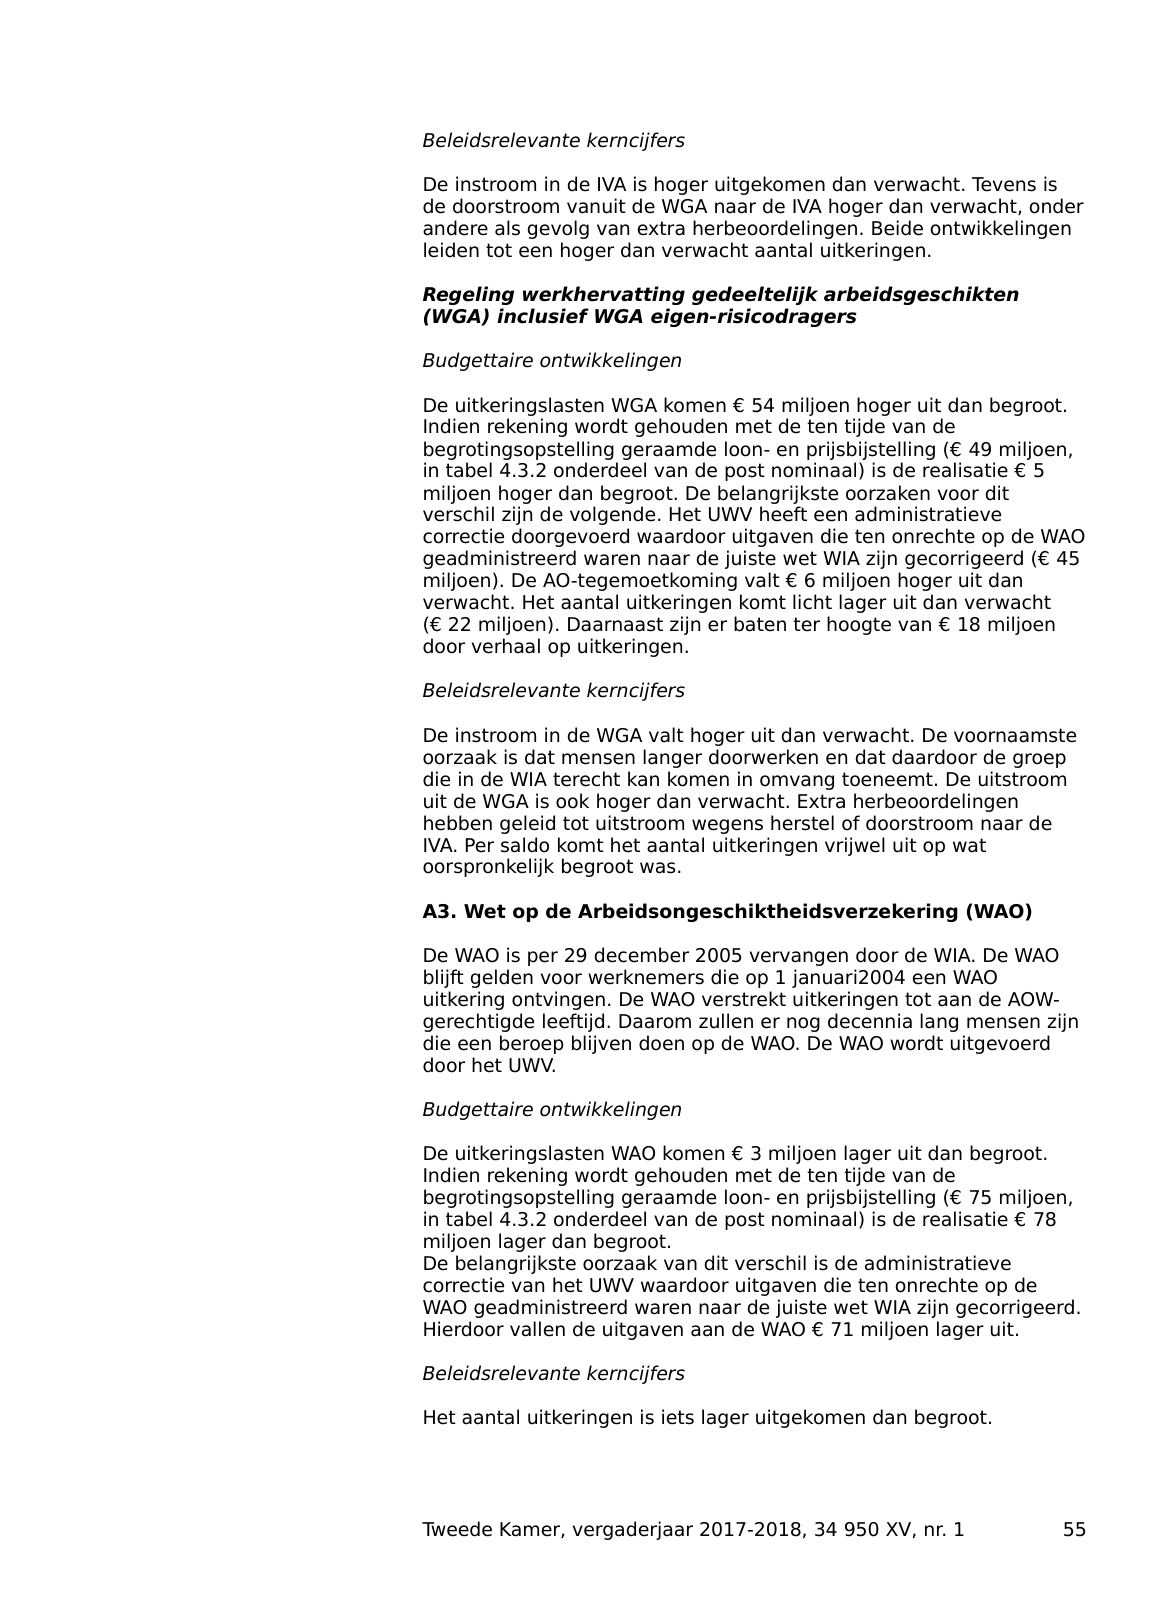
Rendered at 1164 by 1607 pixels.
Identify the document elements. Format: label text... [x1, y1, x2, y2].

text De uitkeringslasten WGA komen € 54 miljoen hoger uit dan begroot. Indien rekening wordt gehouden met de ten tijde van de begrotingsopstelling geraamde loon- en prijsbijstelling (€ 49 miljoen, in tabel 4.3.2 onderdeel van de post nominaal) is de realisatie € 5 miljoen hoger dan begroot. De belangrijkste oorzaken voor dit verschil zijn de volgende. Het UWV heeft een administratieve correctie doorgevoerd waardoor uitgaven die ten onrechte op de WAO geadministreerd waren naar de juiste wet WIA zijn gecorrigeerd (€ 45 miljoen). De AO-tegemoetkoming valt € 6 miljoen hoger uit dan verwacht. Het aantal uitkeringen komt licht lager uit dan verwacht (€ 22 miljoen). Daarnaast zijn er baten ter hoogte van € 18 miljoen door verhaal op uitkeringen. [422, 394, 1087, 658]
text De uitkeringslasten WAO komen € 3 miljoen lager uit dan begroot. Indien rekening wordt gehouden met de ten tijde van de begrotingsopstelling geraamde loon- en prijsbijstelling (€ 75 miljoen, in tabel 4.3.2 onderdeel van de post nominaal) is de realisatie € 78 miljoen lager dan begroot. [422, 1143, 1087, 1253]
subtitle Budgettaire ontwikkelingen [422, 1099, 1087, 1121]
subtitle Budgettaire ontwikkelingen [422, 350, 1087, 372]
text De instroom in de WGA valt hoger uit dan verwacht. De voornaamste oorzaak is dat mensen langer doorwerken en dat daardoor de groep die in de WIA terecht kan komen in omvang toeneemt. De uitstroom uit de WGA is ook hoger dan verwacht. Extra herbeoordelingen hebben geleid tot uitstroom wegens herstel of doorstroom naar de IVA. Per saldo komt het aantal uitkeringen vrijwel uit op wat oorspronkelijk begroot was. [422, 724, 1087, 878]
text De WAO is per 29 december 2005 vervangen door de WIA. De WAO blijft gelden voor werknemers die op 1 januari2004 een WAO uitkering ontvingen. De WAO verstrekt uitkeringen tot aan de AOW-gerechtigde leeftijd. Daarom zullen er nog decennia lang mensen zijn die een beroep blijven doen op de WAO. De WAO wordt uitgevoerd door het UWV. [422, 945, 1087, 1077]
subtitle A3. Wet op de Arbeidsongeschiktheidsverzekering (WAO) [422, 901, 1087, 923]
text De belangrijkste oorzaak van dit verschil is de administratieve correctie van het UWV waardoor uitgaven die ten onrechte op de WAO geadministreerd waren naar de juiste wet WIA zijn gecorrigeerd. Hierdoor vallen de uitgaven aan de WAO € 71 miljoen lager uit. [422, 1253, 1087, 1341]
subtitle Beleidsrelevante kerncijfers [422, 130, 1087, 152]
subtitle Regeling werkhervatting gedeeltelijk arbeidsgeschikten (WGA) inclusief WGA eigen-risicodragers [422, 284, 1087, 328]
text Het aantal uitkeringen is iets lager uitgekomen dan begroot. [422, 1407, 1087, 1429]
subtitle Beleidsrelevante kerncijfers [422, 680, 1087, 702]
text De instroom in de IVA is hoger uitgekomen dan verwacht. Tevens is de doorstroom vanuit de WGA naar de IVA hoger dan verwacht, onder andere als gevolg van extra herbeoordelingen. Beide ontwikkelingen leiden tot een hoger dan verwacht aantal uitkeringen. [422, 174, 1087, 262]
subtitle Beleidsrelevante kerncijfers [422, 1363, 1087, 1385]
